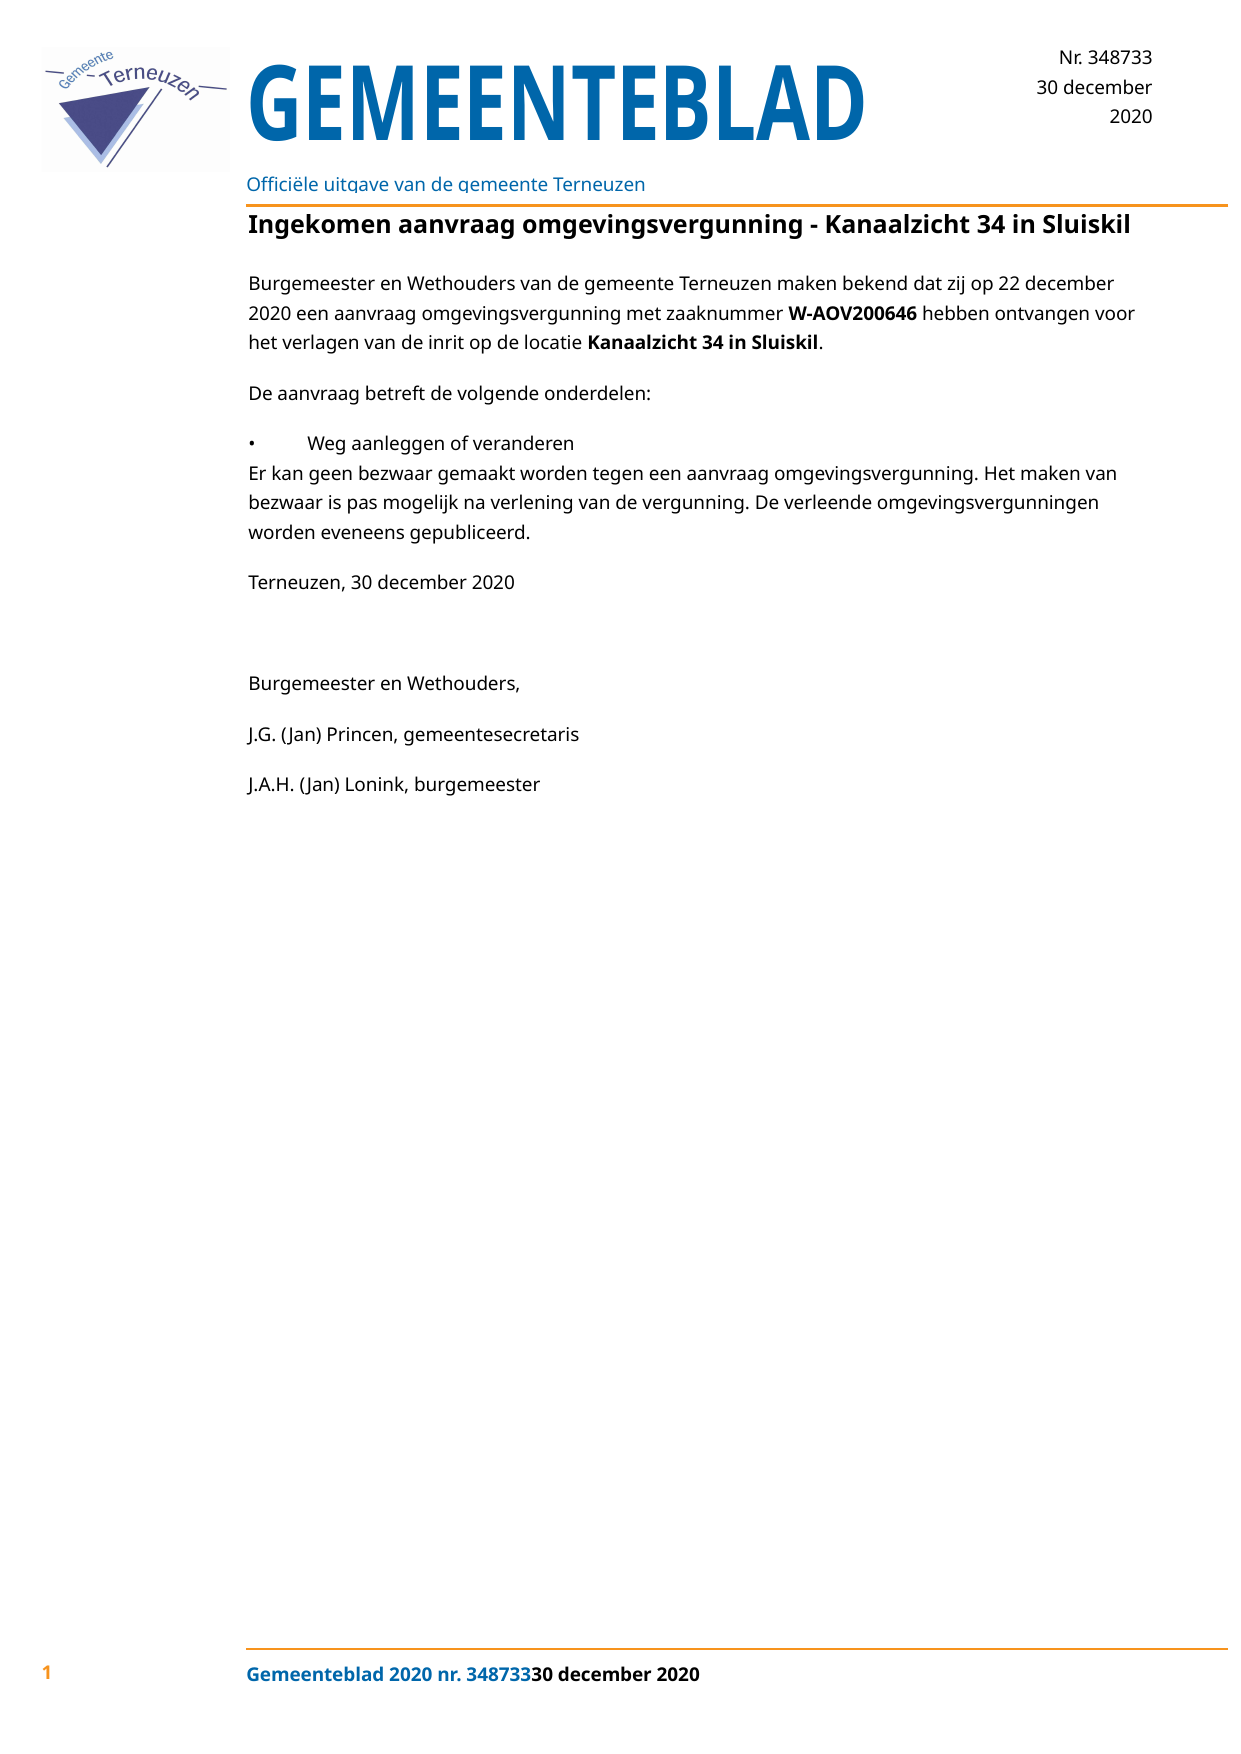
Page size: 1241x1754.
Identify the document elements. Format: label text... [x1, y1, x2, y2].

text J.G. (Jan) Princen, gemeentesecretaris [248, 721, 1152, 746]
picture [41, 47, 231, 172]
text Burgemeester en Wethouders, [248, 670, 1152, 696]
text Ingekomen aanvraag omgevingsvergunning - Kanaalzicht 34 in Sluiskil [248, 207, 1152, 241]
list Weg aanleggen of veranderen [248, 430, 1152, 456]
text Terneuzen, 30 december 2020 [248, 569, 1152, 595]
text Er kan geen bezwaar gemaakt worden tegen een aanvraag omgevingsvergunning. Het maken van bezwaar is pas mogelijk na verlening van de vergunning. De verleende omgevingsvergunningen worden eveneens gepubliceerd. [248, 460, 1152, 545]
text Burgemeester en Wethouders van de gemeente Terneuzen maken bekend dat zij op 22 december 2020 een aanvraag omgevingsvergunning met zaaknummer W-AOV200646 hebben ontvangen voor het verlagen van de inrit op de locatie Kanaalzicht 34 in Sluiskil. [248, 270, 1152, 355]
text J.A.H. (Jan) Lonink, burgemeester [248, 771, 1152, 797]
text De aanvraag betreft de volgende onderdelen: [248, 380, 1152, 406]
